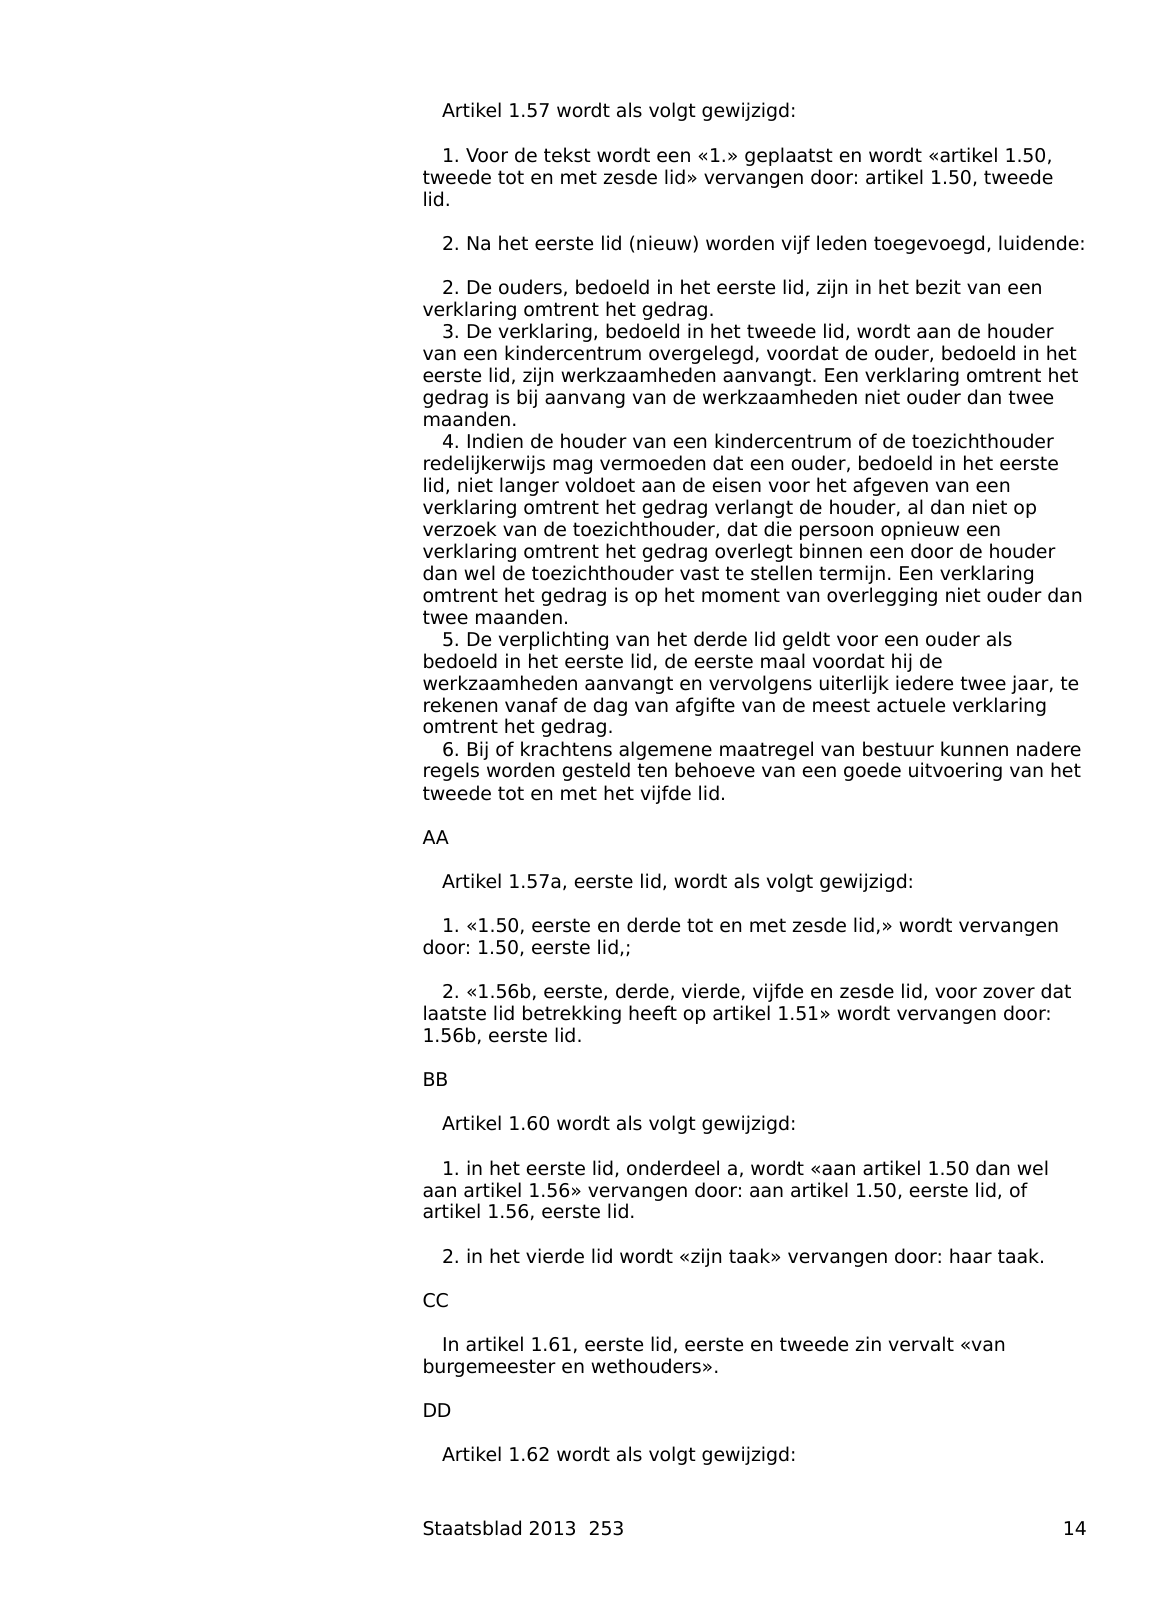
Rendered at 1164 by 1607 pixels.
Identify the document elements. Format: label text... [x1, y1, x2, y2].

text BB [422, 1069, 1087, 1091]
text 5. De verplichting van het derde lid geldt voor een ouder als bedoeld in het eerste lid, de eerste maal voordat hij de werkzaamheden aanvangt en vervolgens uiterlijk iedere twee jaar, te rekenen vanaf de dag van afgifte van de meest actuele verklaring omtrent het gedrag. [422, 628, 1087, 738]
text 2. Na het eerste lid (nieuw) worden vijf leden toegevoegd, luidende: [422, 233, 1087, 255]
text DD [422, 1400, 1087, 1422]
text 1. «1.50, eerste en derde tot en met zesde lid,» wordt vervangen door: 1.50, eerste lid,; [422, 915, 1087, 959]
text Artikel 1.57 wordt als volgt gewijzigd: [422, 100, 1087, 122]
text Artikel 1.62 wordt als volgt gewijzigd: [422, 1444, 1087, 1466]
text 2. in het vierde lid wordt «zijn taak» vervangen door: haar taak. [422, 1246, 1087, 1268]
text 6. Bij of krachtens algemene maatregel van bestuur kunnen nadere regels worden gesteld ten behoeve van een goede uitvoering van het tweede tot en met het vijfde lid. [422, 738, 1087, 804]
text 4. Indien de houder van een kindercentrum of de toezichthouder redelijkerwijs mag vermoeden dat een ouder, bedoeld in het eerste lid, niet langer voldoet aan de eisen voor het afgeven van een verklaring omtrent het gedrag verlangt de houder, al dan niet op verzoek van de toezichthouder, dat die persoon opnieuw een verklaring omtrent het gedrag overlegt binnen een door de houder dan wel de toezichthouder vast te stellen termijn. Een verklaring omtrent het gedrag is op het moment van overlegging niet ouder dan twee maanden. [422, 431, 1087, 628]
text CC [422, 1290, 1087, 1312]
text 2. De ouders, bedoeld in het eerste lid, zijn in het bezit van een verklaring omtrent het gedrag. [422, 277, 1087, 321]
text 3. De verklaring, bedoeld in het tweede lid, wordt aan de houder van een kindercentrum overgelegd, voordat de ouder, bedoeld in het eerste lid, zijn werkzaamheden aanvangt. Een verklaring omtrent het gedrag is bij aanvang van de werkzaamheden niet ouder dan twee maanden. [422, 321, 1087, 431]
text 1. Voor de tekst wordt een «1.» geplaatst en wordt «artikel 1.50, tweede tot en met zesde lid» vervangen door: artikel 1.50, tweede lid. [422, 144, 1087, 211]
text 1. in het eerste lid, onderdeel a, wordt «aan artikel 1.50 dan wel aan artikel 1.56» vervangen door: aan artikel 1.50, eerste lid, of artikel 1.56, eerste lid. [422, 1157, 1087, 1223]
text AA [422, 827, 1087, 848]
text Artikel 1.57a, eerste lid, wordt als volgt gewijzigd: [422, 871, 1087, 893]
text In artikel 1.61, eerste lid, eerste en tweede zin vervalt «van burgemeester en wethouders». [422, 1334, 1087, 1378]
text 2. «1.56b, eerste, derde, vierde, vijfde en zesde lid, voor zover dat laatste lid betrekking heeft op artikel 1.51» wordt vervangen door: 1.56b, eerste lid. [422, 981, 1087, 1047]
text Artikel 1.60 wordt als volgt gewijzigd: [422, 1113, 1087, 1135]
